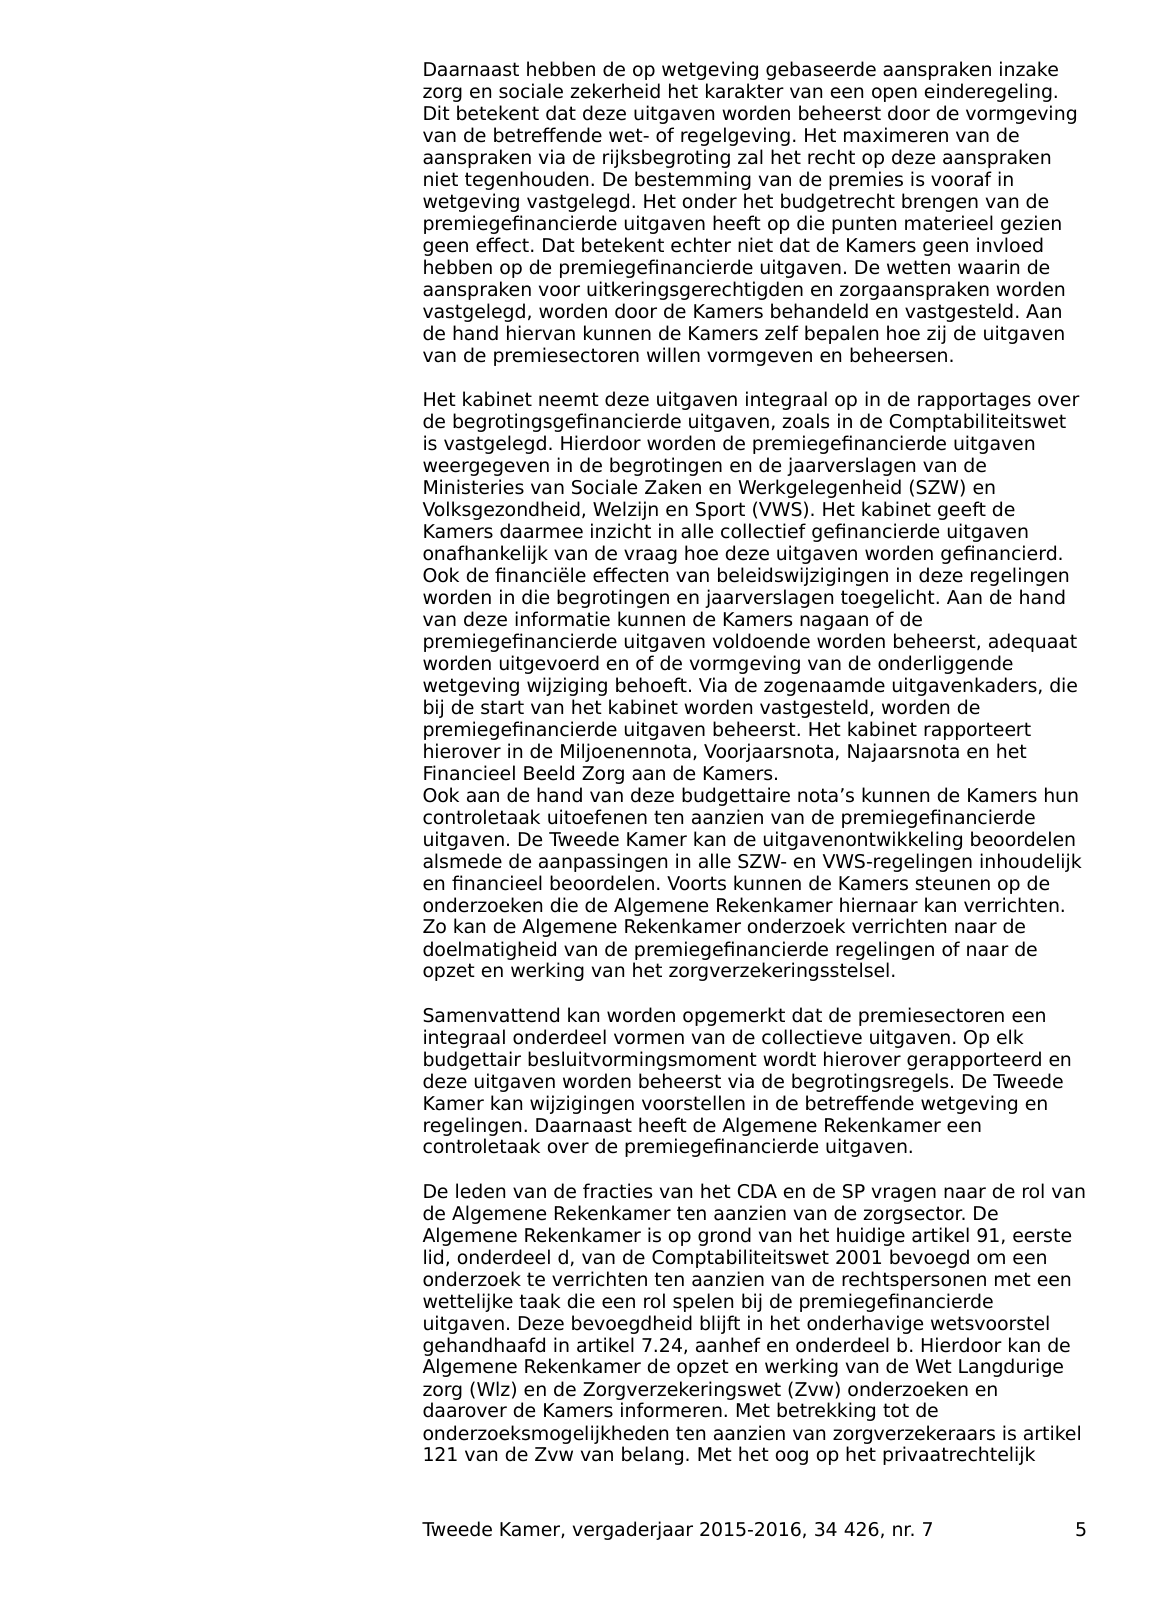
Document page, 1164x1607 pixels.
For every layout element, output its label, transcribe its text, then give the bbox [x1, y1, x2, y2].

text Daarnaast hebben de op wetgeving gebaseerde aanspraken inzake zorg en sociale zekerheid het karakter van een open einderegeling. Dit betekent dat deze uitgaven worden beheerst door de vormgeving van de betreffende wet- of regelgeving. Het maximeren van de aanspraken via de rijksbegroting zal het recht op deze aanspraken niet tegenhouden. De bestemming van de premies is vooraf in wetgeving vastgelegd. Het onder het budgetrecht brengen van de premiegefinancierde uitgaven heeft op die punten materieel gezien geen effect. Dat betekent echter niet dat de Kamers geen invloed hebben op de premiegefinancierde uitgaven. De wetten waarin de aanspraken voor uitkeringsgerechtigden en zorgaanspraken worden vastgelegd, worden door de Kamers behandeld en vastgesteld. Aan de hand hiervan kunnen de Kamers zelf bepalen hoe zij de uitgaven van de premiesectoren willen vormgeven en beheersen. [422, 59, 1087, 367]
text De leden van de fracties van het CDA en de SP vragen naar de rol van de Algemene Rekenkamer ten aanzien van de zorgsector. De Algemene Rekenkamer is op grond van het huidige artikel 91, eerste lid, onderdeel d, van de Comptabiliteitswet 2001 bevoegd om een onderzoek te verrichten ten aanzien van de rechtspersonen met een wettelijke taak die een rol spelen bij de premiegefinancierde uitgaven. Deze bevoegdheid blijft in het onderhavige wetsvoorstel gehandhaafd in artikel 7.24, aanhef en onderdeel b. Hierdoor kan de Algemene Rekenkamer de opzet en werking van de Wet Langdurige zorg (Wlz) en de Zorgverzekeringswet (Zvw) onderzoeken en daarover de Kamers informeren. Met betrekking tot de onderzoeksmogelijkheden ten aanzien van zorgverzekeraars is artikel 121 van de Zvw van belang. Met het oog op het privaatrechtelijk [422, 1181, 1087, 1466]
text Het kabinet neemt deze uitgaven integraal op in de rapportages over de begrotingsgefinancierde uitgaven, zoals in de Comptabiliteitswet is vastgelegd. Hierdoor worden de premiegefinancierde uitgaven weergegeven in de begrotingen en de jaarverslagen van de Ministeries van Sociale Zaken en Werkgelegenheid (SZW) en Volksgezondheid, Welzijn en Sport (VWS). Het kabinet geeft de Kamers daarmee inzicht in alle collectief gefinancierde uitgaven onafhankelijk van de vraag hoe deze uitgaven worden gefinancierd. Ook de financiële effecten van beleidswijzigingen in deze regelingen worden in die begrotingen en jaarverslagen toegelicht. Aan de hand van deze informatie kunnen de Kamers nagaan of de premiegefinancierde uitgaven voldoende worden beheerst, adequaat worden uitgevoerd en of de vormgeving van de onderliggende wetgeving wijziging behoeft. Via de zogenaamde uitgavenkaders, die bij de start van het kabinet worden vastgesteld, worden de premiegefinancierde uitgaven beheerst. Het kabinet rapporteert hierover in de Miljoenennota, Voorjaarsnota, Najaarsnota en het Financieel Beeld Zorg aan de Kamers. [422, 389, 1087, 784]
text Ook aan de hand van deze budgettaire nota’s kunnen de Kamers hun controletaak uitoefenen ten aanzien van de premiegefinancierde uitgaven. De Tweede Kamer kan de uitgavenontwikkeling beoordelen alsmede de aanpassingen in alle SZW- en VWS-regelingen inhoudelijk en financieel beoordelen. Voorts kunnen de Kamers steunen op de onderzoeken die de Algemene Rekenkamer hiernaar kan verrichten. Zo kan de Algemene Rekenkamer onderzoek verrichten naar de doelmatigheid van de premiegefinancierde regelingen of naar de opzet en werking van het zorgverzekeringsstelsel. [422, 784, 1087, 982]
text Samenvattend kan worden opgemerkt dat de premiesectoren een integraal onderdeel vormen van de collectieve uitgaven. Op elk budgettair besluitvormingsmoment wordt hierover gerapporteerd en deze uitgaven worden beheerst via de begrotingsregels. De Tweede Kamer kan wijzigingen voorstellen in de betreffende wetgeving en regelingen. Daarnaast heeft de Algemene Rekenkamer een controletaak over de premiegefinancierde uitgaven. [422, 1004, 1087, 1158]
